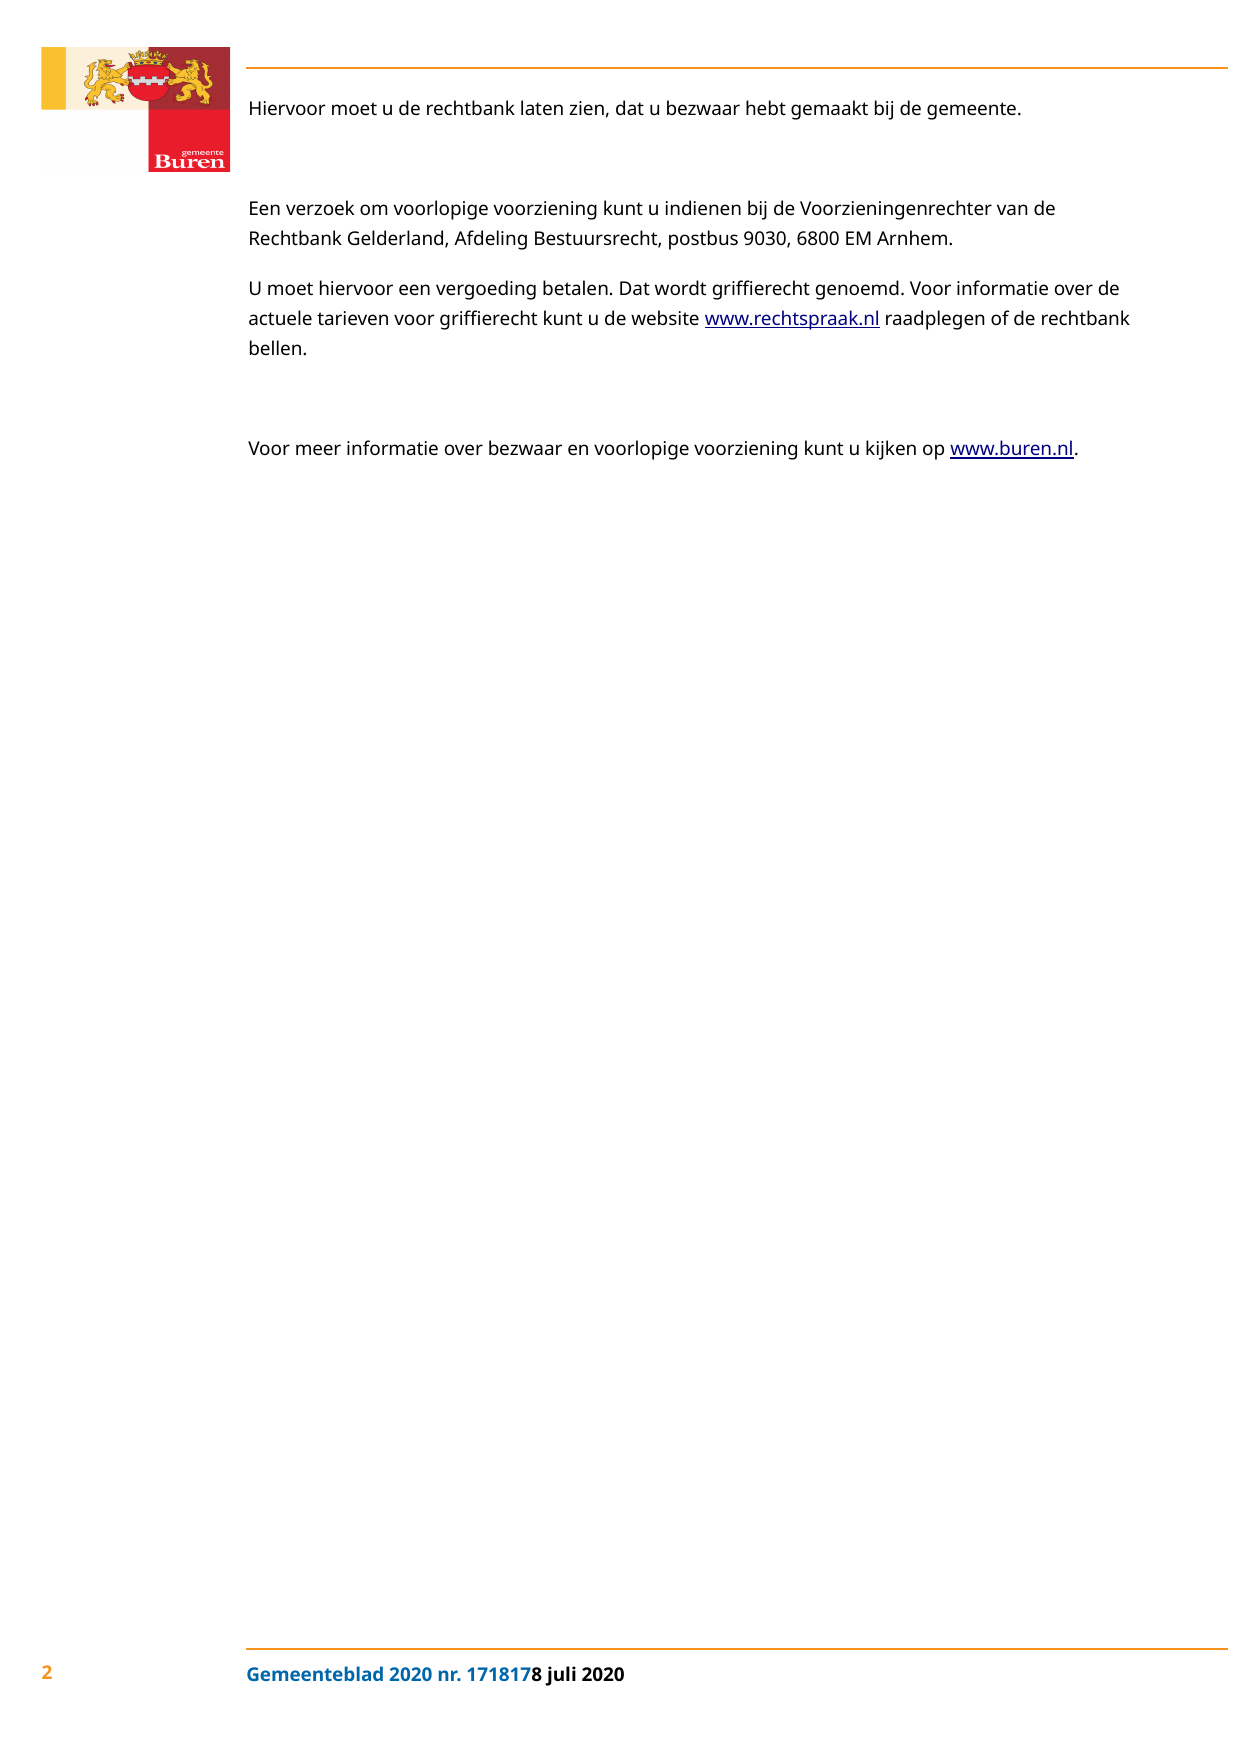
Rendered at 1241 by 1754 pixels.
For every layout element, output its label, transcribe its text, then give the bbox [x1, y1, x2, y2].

text Hiervoor moet u de rechtbank laten zien, dat u bezwaar hebt gemaakt bij de gemeente. [248, 95, 1152, 121]
text U moet hiervoor een vergoeding betalen. Dat wordt griffierecht genoemd. Voor informatie over de actuele tarieven voor griffierecht kunt u de website www.rechtspraak.nl raadplegen of de rechtbank bellen. [248, 276, 1152, 361]
text Voor meer informatie over bezwaar en voorlopige voorziening kunt u kijken op www.buren.nl. [248, 436, 1152, 461]
picture [41, 47, 231, 172]
text Een verzoek om voorlopige voorziening kunt u indienen bij de Voorzieningenrechter van de Rechtbank Gelderland, Afdeling Bestuursrecht, postbus 9030, 6800 EM Arnhem. [248, 196, 1152, 251]
